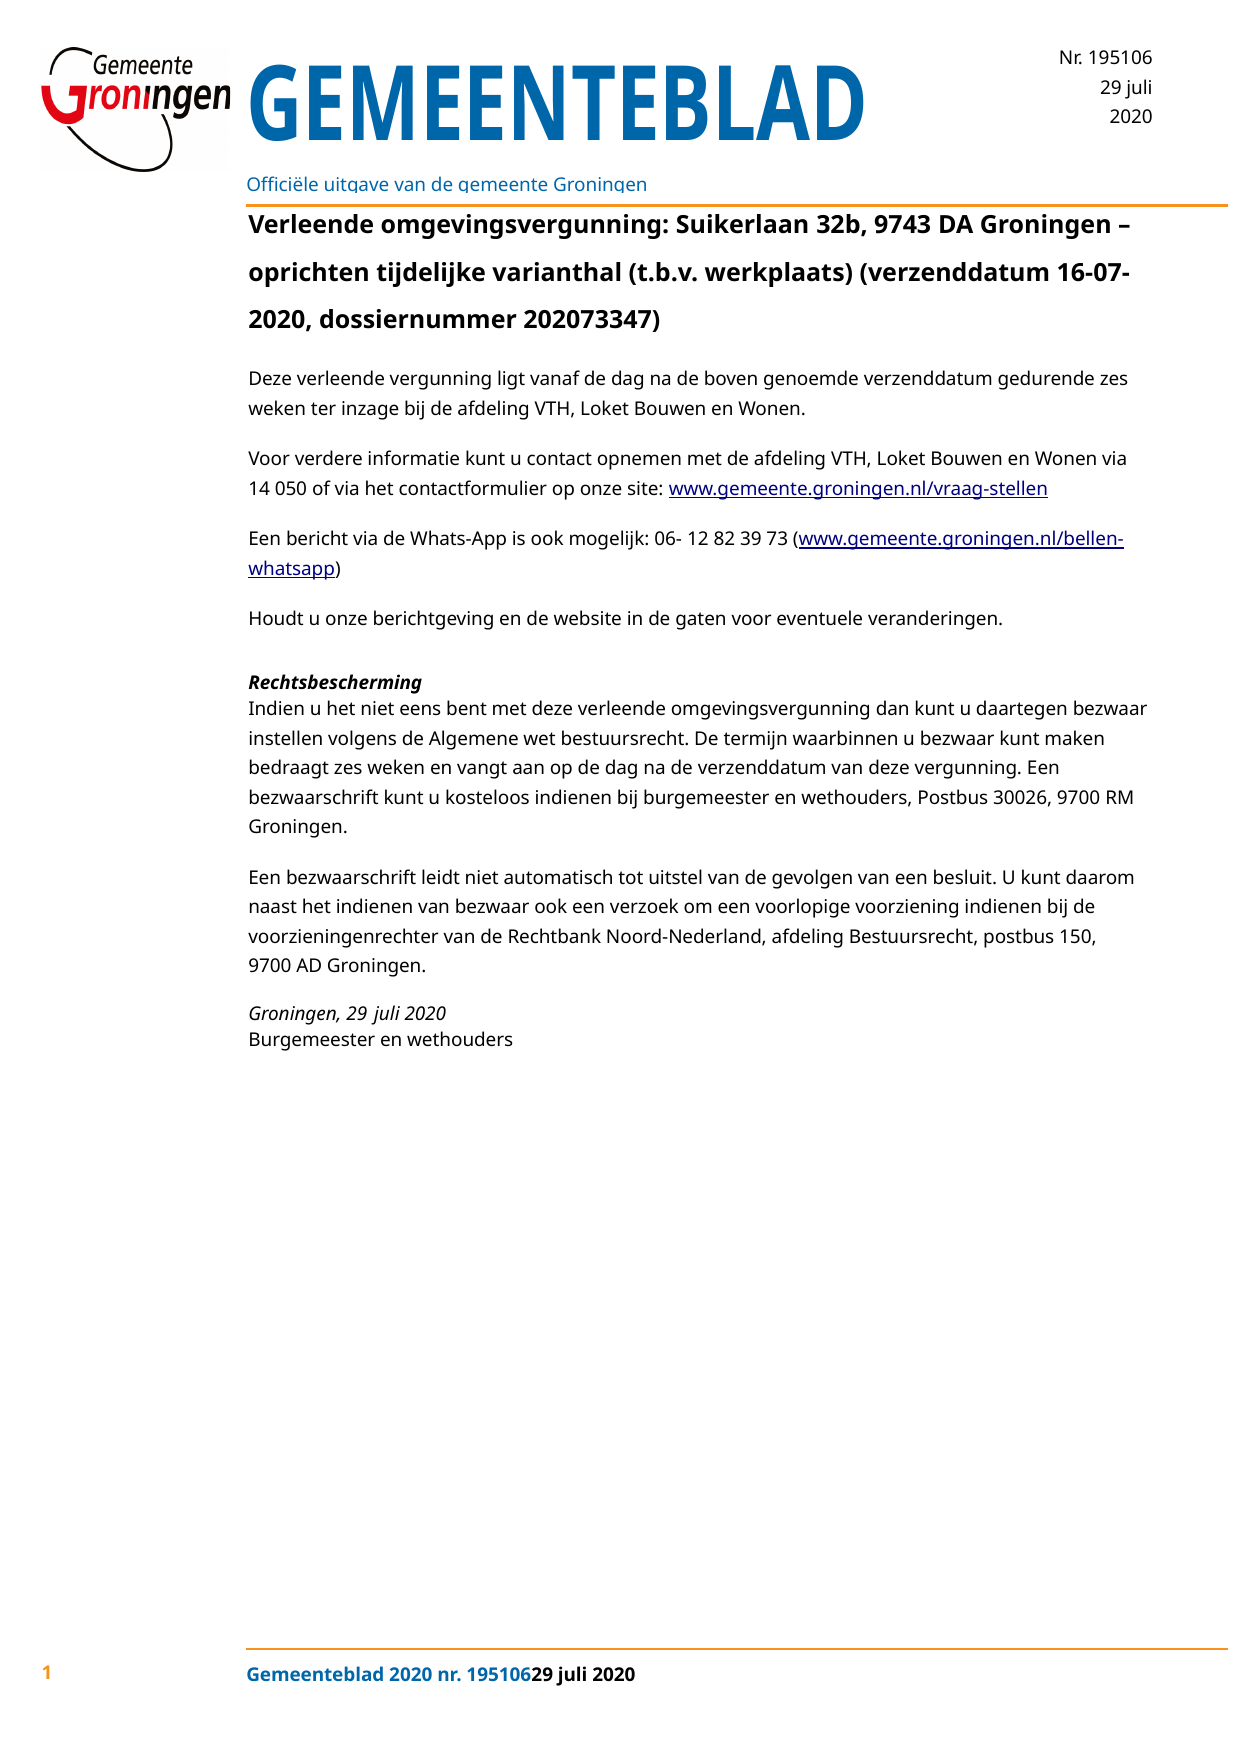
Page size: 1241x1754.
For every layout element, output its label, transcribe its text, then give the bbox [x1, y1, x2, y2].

text Deze verleende vergunning ligt vanaf de dag na de boven genoemde verzenddatum gedurende zes weken ter inzage bij de afdeling VTH, Loket Bouwen en Wonen. [248, 366, 1152, 421]
text Een bericht via de Whats-App is ook mogelijk: 06- 12 82 39 73 (www.gemeente.groningen.nl/bellen-whatsapp) [248, 526, 1152, 581]
text Houdt u onze berichtgeving en de website in de gaten voor eventuele veranderingen. [248, 606, 1152, 631]
text Een bezwaarschrift leidt niet automatisch tot uitstel van de gevolgen van een besluit. U kunt daarom naast het indienen van bezwaar ook een verzoek om een voorlopige voorziening indienen bij de voorzieningenrechter van de Rechtbank Noord-Nederland, afdeling Bestuursrecht, postbus 150, 9700 AD Groningen. [248, 864, 1152, 978]
picture [41, 47, 231, 172]
text Burgemeester en wethouders [248, 1026, 1152, 1052]
text Voor verdere informatie kunt u contact opnemen met de afdeling VTH, Loket Bouwen en Wonen via 14 050 of via het contactformulier op onze site: www.gemeente.groningen.nl/vraag-stellen [248, 446, 1152, 501]
text Indien u het niet eens bent met deze verleende omgevingsvergunning dan kunt u daartegen bezwaar instellen volgens de Algemene wet bestuursrecht. De termijn waarbinnen u bezwaar kunt maken bedraagt zes weken en vangt aan op de dag na de verzenddatum van deze vergunning. Een bezwaarschrift kunt u kosteloos indienen bij burgemeester en wethouders, Postbus 30026, 9700 RM Groningen. [248, 695, 1152, 839]
text Groningen, 29 juli 2020 [248, 1001, 1152, 1026]
text Verleende omgevingsvergunning: Suikerlaan 32b, 9743 DA Groningen – oprichten tijdelijke varianthal (t.b.v. werkplaats) (verzenddatum 16-07-2020, dossiernummer 202073347) [248, 207, 1152, 336]
text Rechtsbescherming [248, 669, 1152, 695]
